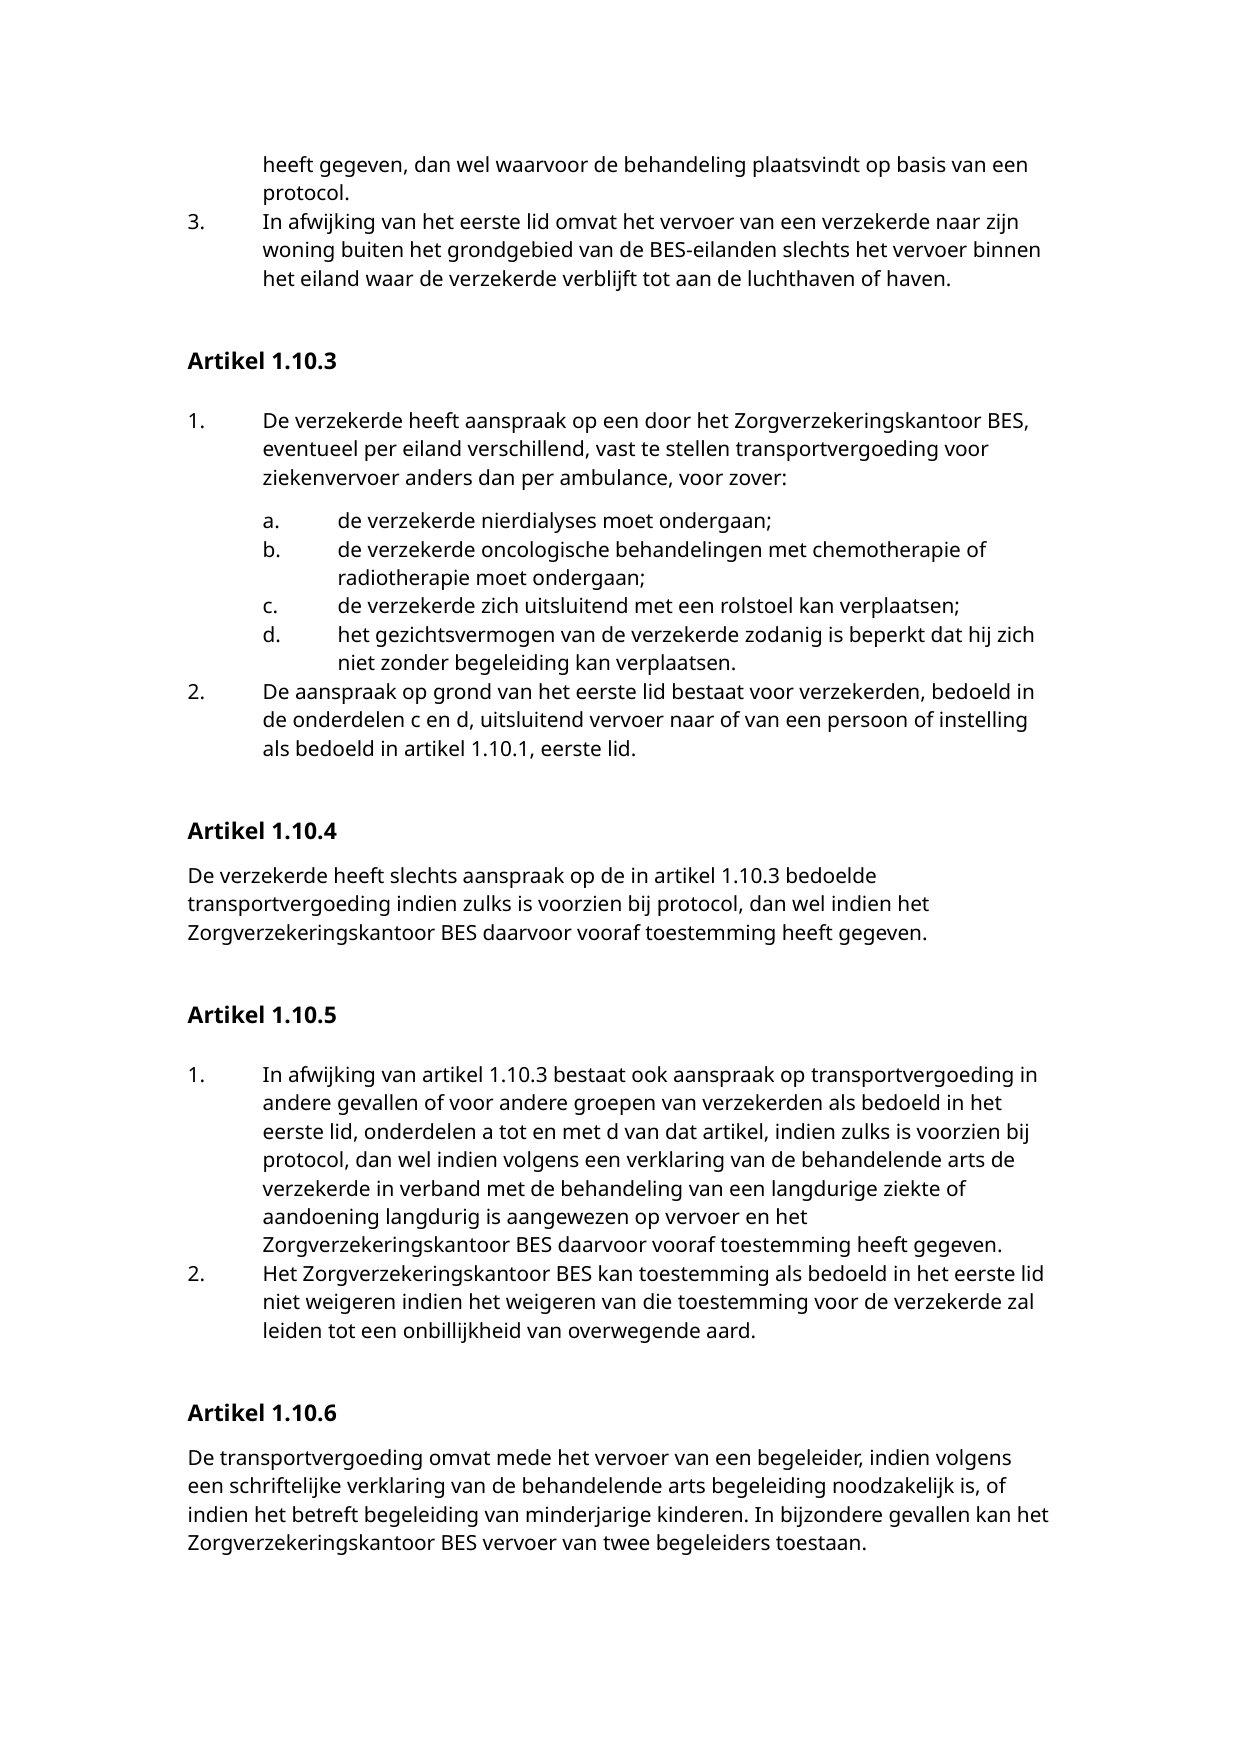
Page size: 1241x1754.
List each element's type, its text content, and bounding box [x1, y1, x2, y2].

text De verzekerde heeft slechts aanspraak op de in artikel 1.10.3 bedoelde transportvergoeding indien zulks is voorzien bij protocol, dan wel indien het Zorgverzekeringskantoor BES daarvoor vooraf toestemming heeft gegeven. [187, 861, 1053, 946]
list In afwijking van artikel 1.10.3 bestaat ook aanspraak op transportvergoeding in andere gevallen of voor andere groepen van verzekerden als bedoeld in het eerste lid, onderdelen a tot en met d van dat artikel, indien zulks is voorzien bij protocol, dan wel indien volgens een verklaring van de behandelende arts de verzekerde in verband met de behandeling van een langdurige ziekte of aandoening langdurig is aangewezen op vervoer en het Zorgverzekeringskantoor BES daarvoor vooraf toestemming heeft gegeven. [187, 1060, 1053, 1259]
list De aanspraak op grond van het eerste lid bestaat voor verzekerden, bedoeld in de onderdelen c en d, uitsluitend vervoer naar of van een persoon of instelling als bedoeld in artikel 1.10.1, eerste lid. [187, 677, 1053, 762]
list De verzekerde heeft aanspraak op een door het Zorgverzekeringskantoor BES, eventueel per eiland verschillend, vast te stellen transportvergoeding voor ziekenvervoer anders dan per ambulance, voor zover: [187, 406, 1053, 491]
list Het Zorgverzekeringskantoor BES kan toestemming als bedoeld in het eerste lid niet weigeren indien het weigeren van die toestemming voor de verzekerde zal leiden tot een onbillijkheid van overwegende aard. [187, 1259, 1053, 1344]
list In afwijking van het eerste lid omvat het vervoer van een verzekerde naar zijn woning buiten het grondgebied van de BES-eilanden slechts het vervoer binnen het eiland waar de verzekerde verblijft tot aan de luchthaven of haven. [187, 207, 1053, 292]
list het gezichtsvermogen van de verzekerde zodanig is beperkt dat hij zich niet zonder begeleiding kan verplaatsen. [262, 620, 1053, 677]
text De transportvergoeding omvat mede het vervoer van een begeleider, indien volgens een schriftelijke verklaring van de behandelende arts begeleiding noodzakelijk is, of indien het betreft begeleiding van minderjarige kinderen. In bijzondere gevallen kan het Zorgverzekeringskantoor BES vervoer van twee begeleiders toestaan. [187, 1443, 1053, 1557]
subtitle Artikel 1.10.6 [187, 1397, 1053, 1428]
list de verzekerde zich uitsluitend met een rolstoel kan verplaatsen; [262, 592, 1053, 620]
list de verzekerde oncologische behandelingen met chemotherapie of radiotherapie moet ondergaan; [262, 535, 1053, 592]
subtitle Artikel 1.10.5 [187, 999, 1053, 1030]
list heeft gegeven, dan wel waarvoor de behandeling plaatsvindt op basis van een protocol. [187, 150, 1053, 207]
list de verzekerde nierdialyses moet ondergaan; [262, 506, 1053, 535]
subtitle Artikel 1.10.3 [187, 345, 1053, 376]
subtitle Artikel 1.10.4 [187, 815, 1053, 846]
